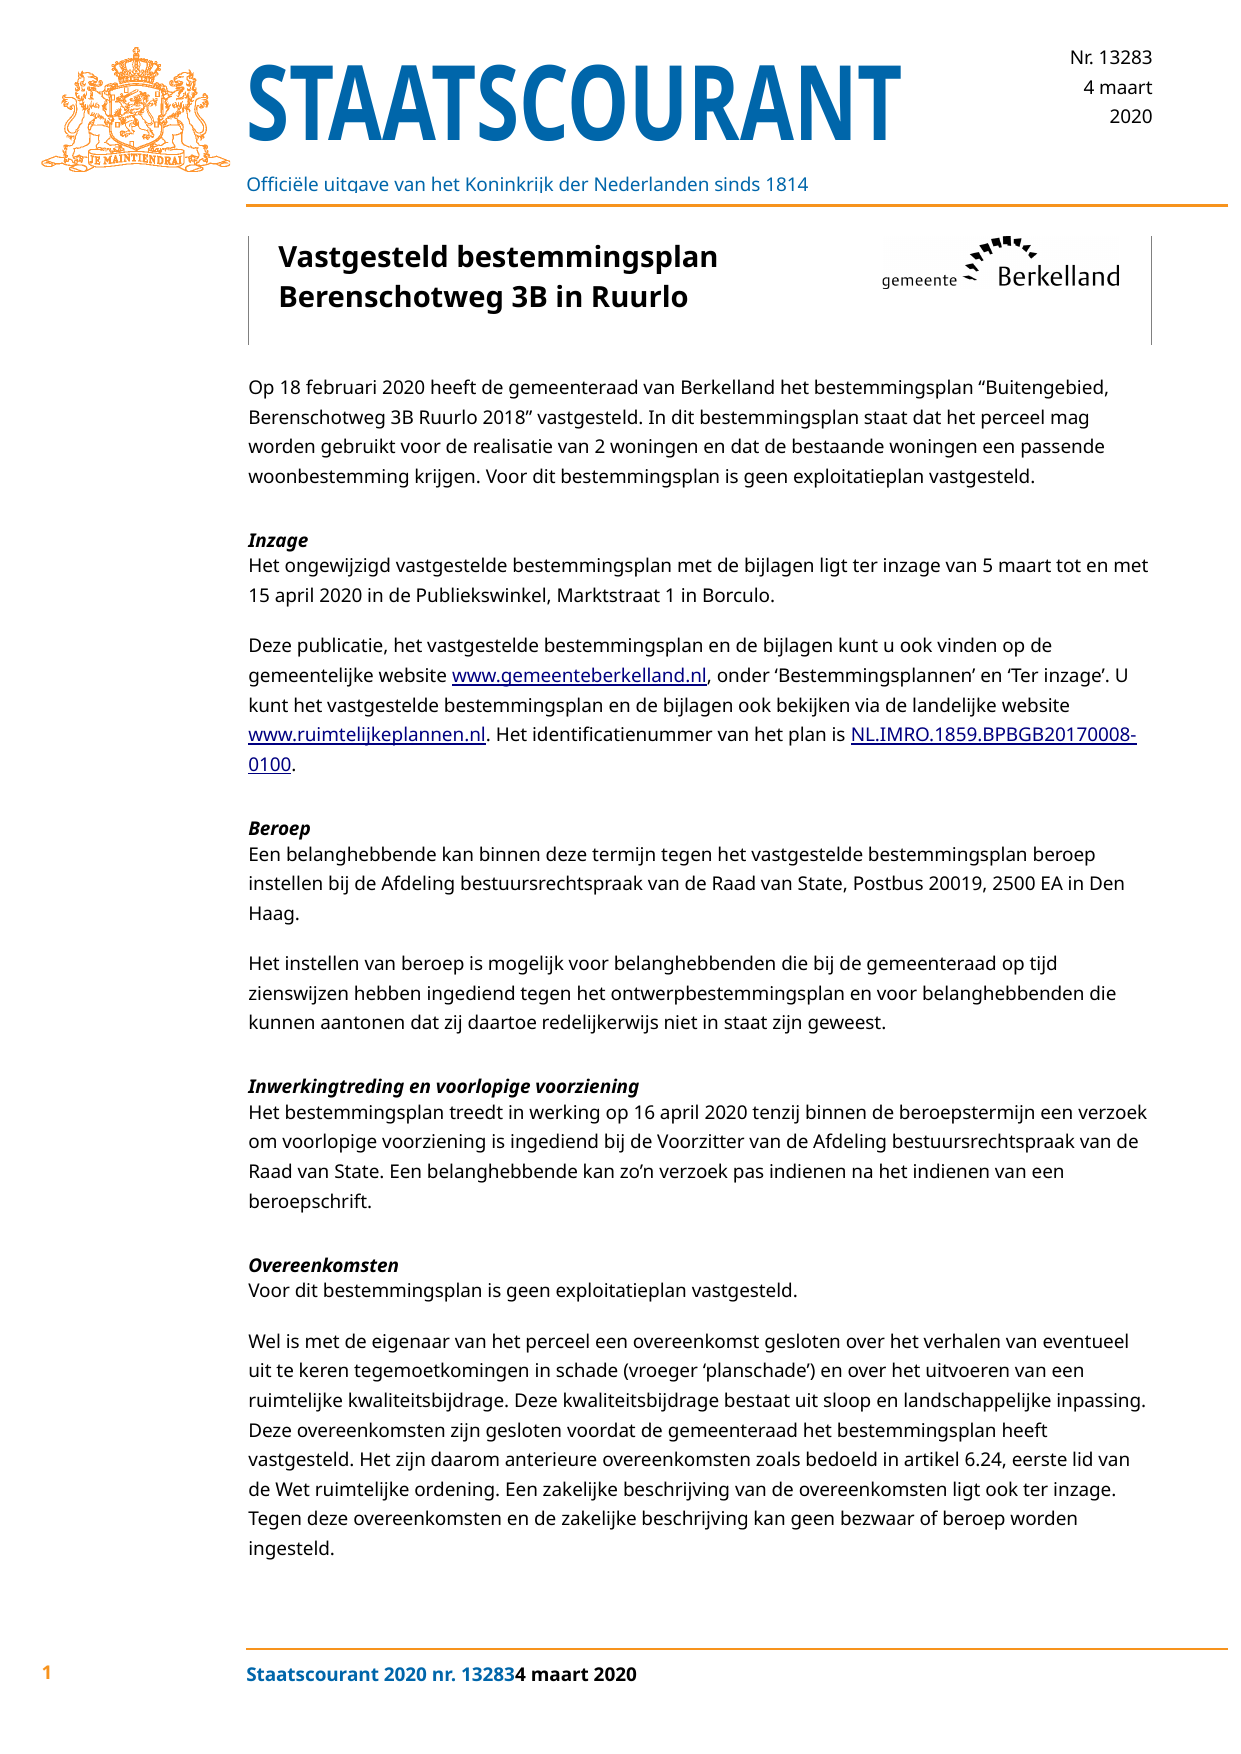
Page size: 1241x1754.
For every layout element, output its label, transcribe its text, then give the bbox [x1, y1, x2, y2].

text Het instellen van beroep is mogelijk voor belanghebbenden die bij de gemeenteraad op tijd zienswijzen hebben ingediend tegen het ontwerpbestemmingsplan en voor belanghebbenden die kunnen aantonen dat zij daartoe redelijkerwijs niet in staat zijn geweest. [248, 950, 1152, 1035]
text Deze publicatie, het vastgestelde bestemmingsplan en de bijlagen kunt u ook vinden op de gemeentelijke website www.gemeenteberkelland.nl, onder ‘Bestemmingsplannen’ en ‘Ter inzage’. U kunt het vastgestelde bestemmingsplan en de bijlagen ook bekijken via de landelijke website www.ruimtelijkeplannen.nl. Het identificatienummer van het plan is NL.IMRO.1859.BPBGB20170008-0100. [248, 633, 1152, 777]
picture [41, 47, 231, 172]
text Het ongewijzigd vastgestelde bestemmingsplan met de bijlagen ligt ter inzage van 5 maart tot en met 15 april 2020 in de Publiekswinkel, Marktstraat 1 in Borculo. [248, 553, 1152, 608]
table_header [850, 236, 1151, 345]
text Een belanghebbende kan binnen deze termijn tegen het vastgestelde bestemmingsplan beroep instellen bij de Afdeling bestuursrechtspraak van de Raad van State, Postbus 20019, 2500 EA in Den Haag. [248, 841, 1152, 926]
text Inzage [248, 527, 1152, 553]
picture [882, 236, 1119, 289]
text Op 18 februari 2020 heeft de gemeenteraad van Berkelland het bestemmingsplan “Buitengebied, Berenschotweg 3B Ruurlo 2018” vastgesteld. In dit bestemmingsplan staat dat het perceel mag worden gebruikt voor de realisatie van 2 woningen en dat de bestaande woningen een passende woonbestemming krijgen. Voor dit bestemmingsplan is geen exploitatieplan vastgesteld. [248, 374, 1152, 489]
text Overeenkomsten [248, 1252, 1152, 1278]
text Voor dit bestemmingsplan is geen exploitatieplan vastgesteld. [248, 1278, 1152, 1303]
text Het bestemmingsplan treedt in werking op 16 april 2020 tenzij binnen de beroepstermijn een verzoek om voorlopige voorziening is ingediend bij de Voorzitter van de Afdeling bestuursrechtspraak van de Raad van State. Een belanghebbende kan zo’n verzoek pas indienen na het indienen van een beroepschrift. [248, 1099, 1152, 1214]
text Inwerkingtreding en voorlopige voorziening [248, 1073, 1152, 1099]
text Beroep [248, 815, 1152, 841]
text Wel is met de eigenaar van het perceel een overeenkomst gesloten over het verhalen van eventueel uit te keren tegemoetkomingen in schade (vroeger ‘planschade’) en over het uitvoeren van een ruimtelijke kwaliteitsbijdrage. Deze kwaliteitsbijdrage bestaat uit sloop en landschappelijke inpassing. Deze overeenkomsten zijn gesloten voordat de gemeenteraad het bestemmingsplan heeft vastgesteld. Het zijn daarom anterieure overeenkomsten zoals bedoeld in artikel 6.24, eerste lid van de Wet ruimtelijke ordening. Een zakelijke beschrijving van de overeenkomsten ligt ook ter inzage. Tegen deze overeenkomsten en de zakelijke beschrijving kan geen bezwaar of beroep worden ingesteld. [248, 1328, 1152, 1561]
table_header Vastgesteld bestemmingsplan Berenschotweg 3B in Ruurlo [249, 236, 850, 345]
